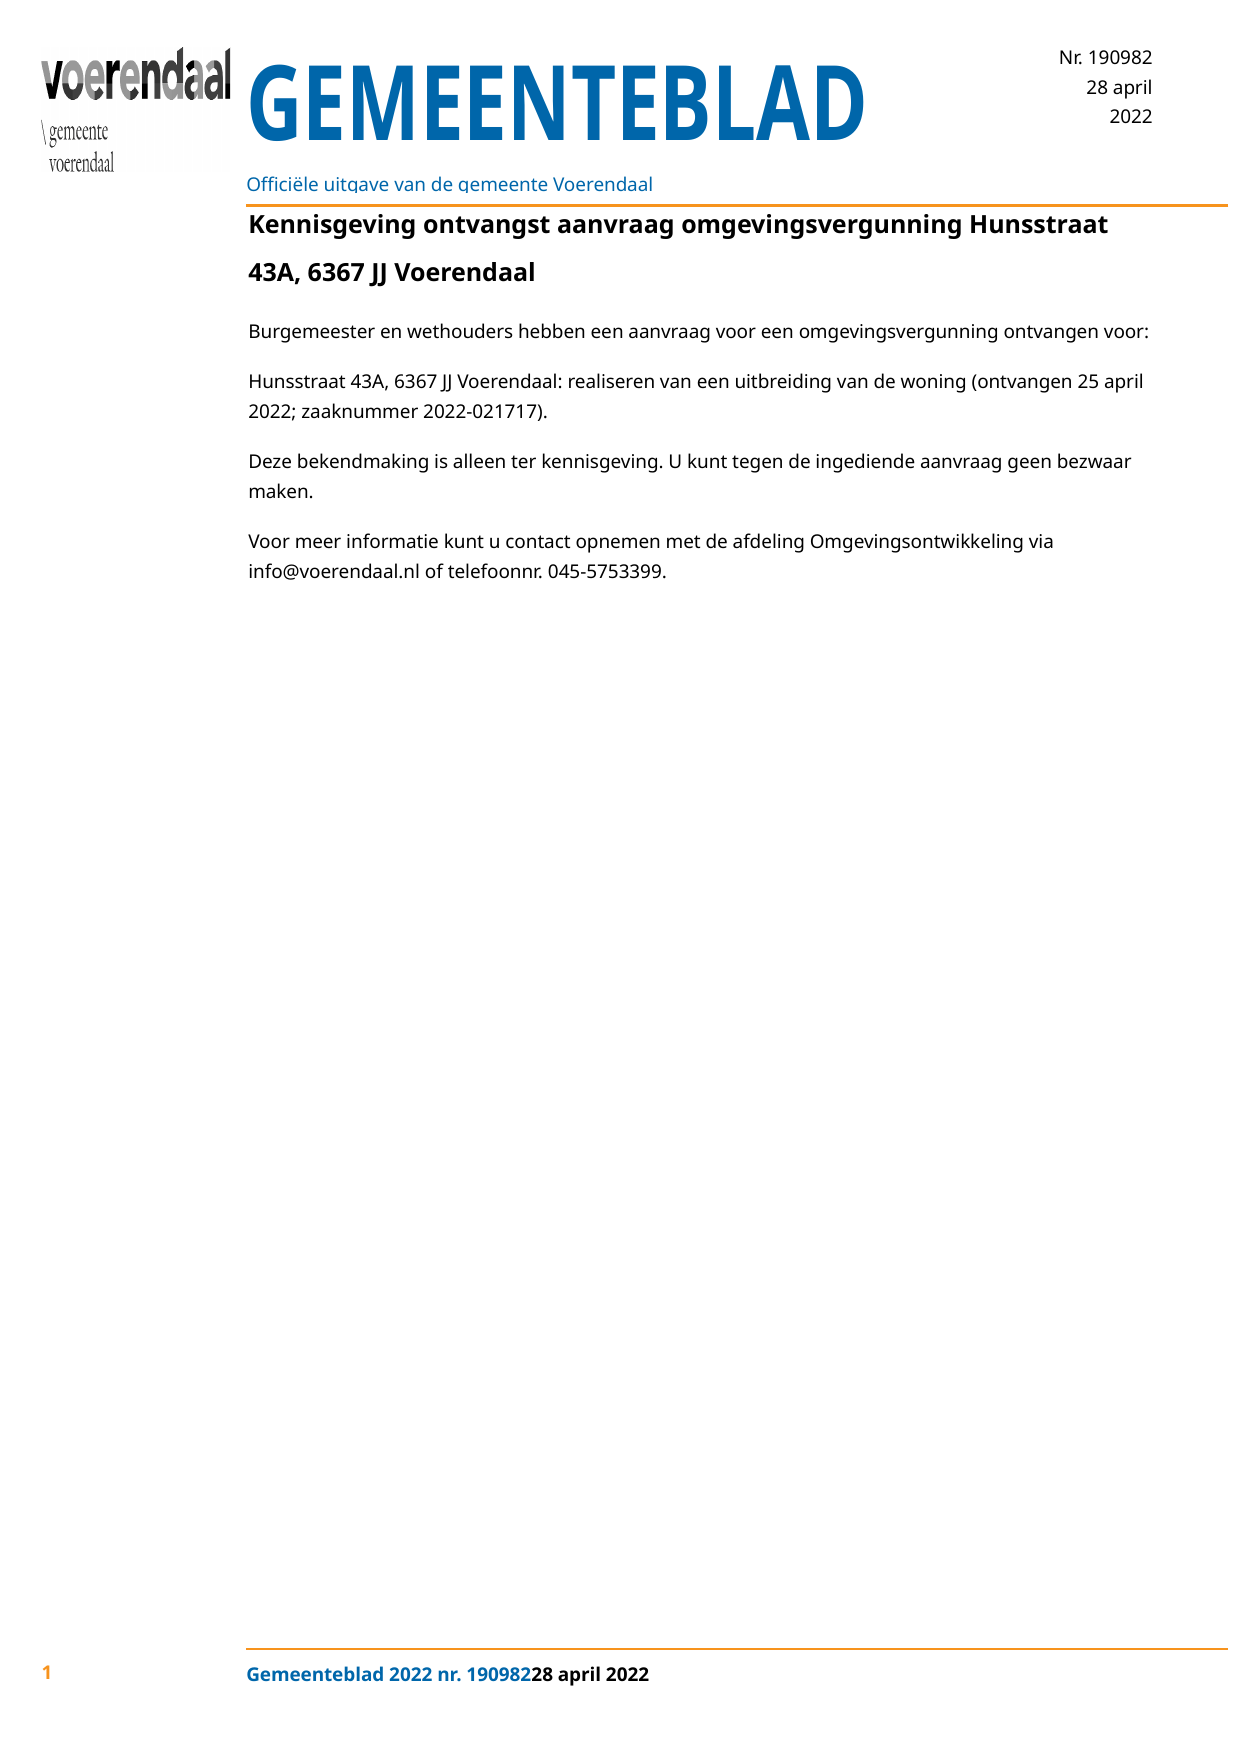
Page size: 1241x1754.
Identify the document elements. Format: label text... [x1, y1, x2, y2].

text Burgemeester en wethouders hebben een aanvraag voor een omgevingsvergunning ontvangen voor: [248, 318, 1152, 344]
text Kennisgeving ontvangst aanvraag omgevingsvergunning Hunsstraat 43A, 6367 JJ Voerendaal [248, 207, 1152, 288]
picture [41, 47, 231, 172]
text Hunsstraat 43A, 6367 JJ Voerendaal: realiseren van een uitbreiding van de woning (ontvangen 25 april 2022; zaaknummer 2022-021717). [248, 368, 1152, 424]
text Voor meer informatie kunt u contact opnemen met de afdeling Omgevingsontwikkeling via info@voerendaal.nl of telefoonnr. 045-5753399. [248, 528, 1152, 584]
text Deze bekendmaking is alleen ter kennisgeving. U kunt tegen de ingediende aanvraag geen bezwaar maken. [248, 448, 1152, 504]
